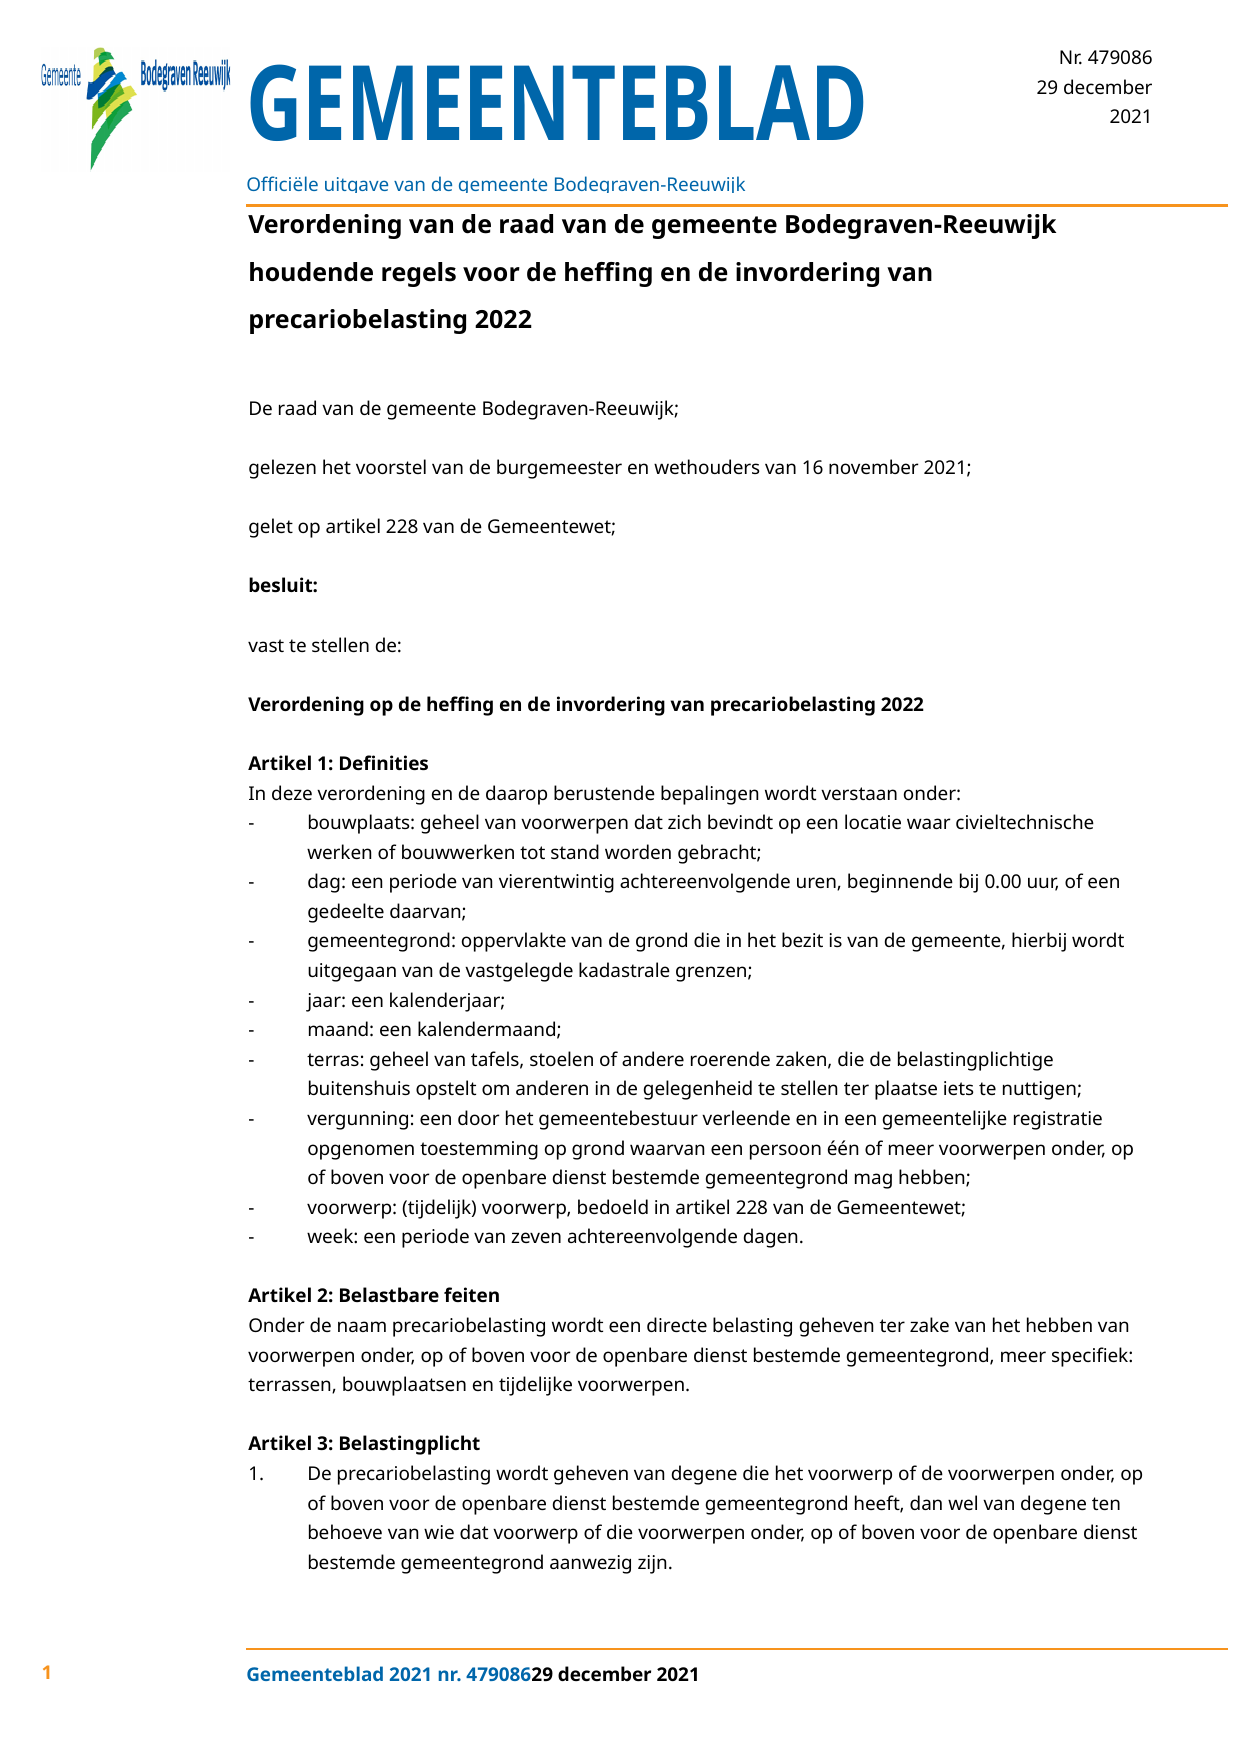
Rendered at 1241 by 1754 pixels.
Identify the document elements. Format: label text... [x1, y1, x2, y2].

text Verordening op de heffing en de invordering van precariobelasting 2022 [248, 691, 1152, 717]
text gelet op artikel 228 van de Gemeentewet; [248, 513, 1152, 539]
text Artikel 3: Belastingplicht [248, 1431, 1152, 1456]
text In deze verordening en de daarop berustende bepalingen wordt verstaan onder: [248, 780, 1152, 805]
text vast te stellen de: [248, 632, 1152, 657]
list week: een periode van zeven achtereenvolgende dagen. [248, 1223, 1152, 1249]
text besluit: [248, 573, 1152, 598]
list maand: een kalendermaand; [248, 1016, 1152, 1042]
text gelezen het voorstel van de burgemeester en wethouders van 16 november 2021; [248, 454, 1152, 480]
text Artikel 2: Belastbare feiten [248, 1283, 1152, 1308]
list gemeentegrond: oppervlakte van de grond die in het bezit is van de gemeente, hierbij wordt uitgegaan van de vastgelegde kadastrale grenzen; [248, 928, 1152, 983]
text Verordening van de raad van de gemeente Bodegraven-Reeuwijk houdende regels voor de heffing en de invordering van precariobelasting 2022 [248, 207, 1152, 336]
list De precariobelasting wordt geheven van degene die het voorwerp of de voorwerpen onder, op of boven voor de openbare dienst bestemde gemeentegrond heeft, dan wel van degene ten behoeve van wie dat voorwerp of die voorwerpen onder, op of boven voor de openbare dienst bestemde gemeentegrond aanwezig zijn. [248, 1460, 1152, 1574]
text Onder de naam precariobelasting wordt een directe belasting geheven ter zake van het hebben van voorwerpen onder, op of boven voor de openbare dienst bestemde gemeentegrond, meer specifiek: terrassen, bouwplaatsen en tijdelijke voorwerpen. [248, 1312, 1152, 1397]
list bouwplaats: geheel van voorwerpen dat zich bevindt op een locatie waar civieltechnische werken of bouwwerken tot stand worden gebracht; [248, 809, 1152, 864]
text Artikel 1: Definities [248, 750, 1152, 776]
text De raad van de gemeente Bodegraven-Reeuwijk; [248, 395, 1152, 421]
list dag: een periode van vierentwintig achtereenvolgende uren, beginnende bij 0.00 uur, of een gedeelte daarvan; [248, 868, 1152, 924]
list jaar: een kalenderjaar; [248, 987, 1152, 1012]
picture [41, 47, 231, 172]
list voorwerp: (tijdelijk) voorwerp, bedoeld in artikel 228 van de Gemeentewet; [248, 1194, 1152, 1219]
list terras: geheel van tafels, stoelen of andere roerende zaken, die de belastingplichtige buitenshuis opstelt om anderen in de gelegenheid te stellen ter plaatse iets te nuttigen; [248, 1046, 1152, 1101]
list vergunning: een door het gemeentebestuur verleende en in een gemeentelijke registratie opgenomen toestemming op grond waarvan een persoon één of meer voorwerpen onder, op of boven voor de openbare dienst bestemde gemeentegrond mag hebben; [248, 1105, 1152, 1190]
